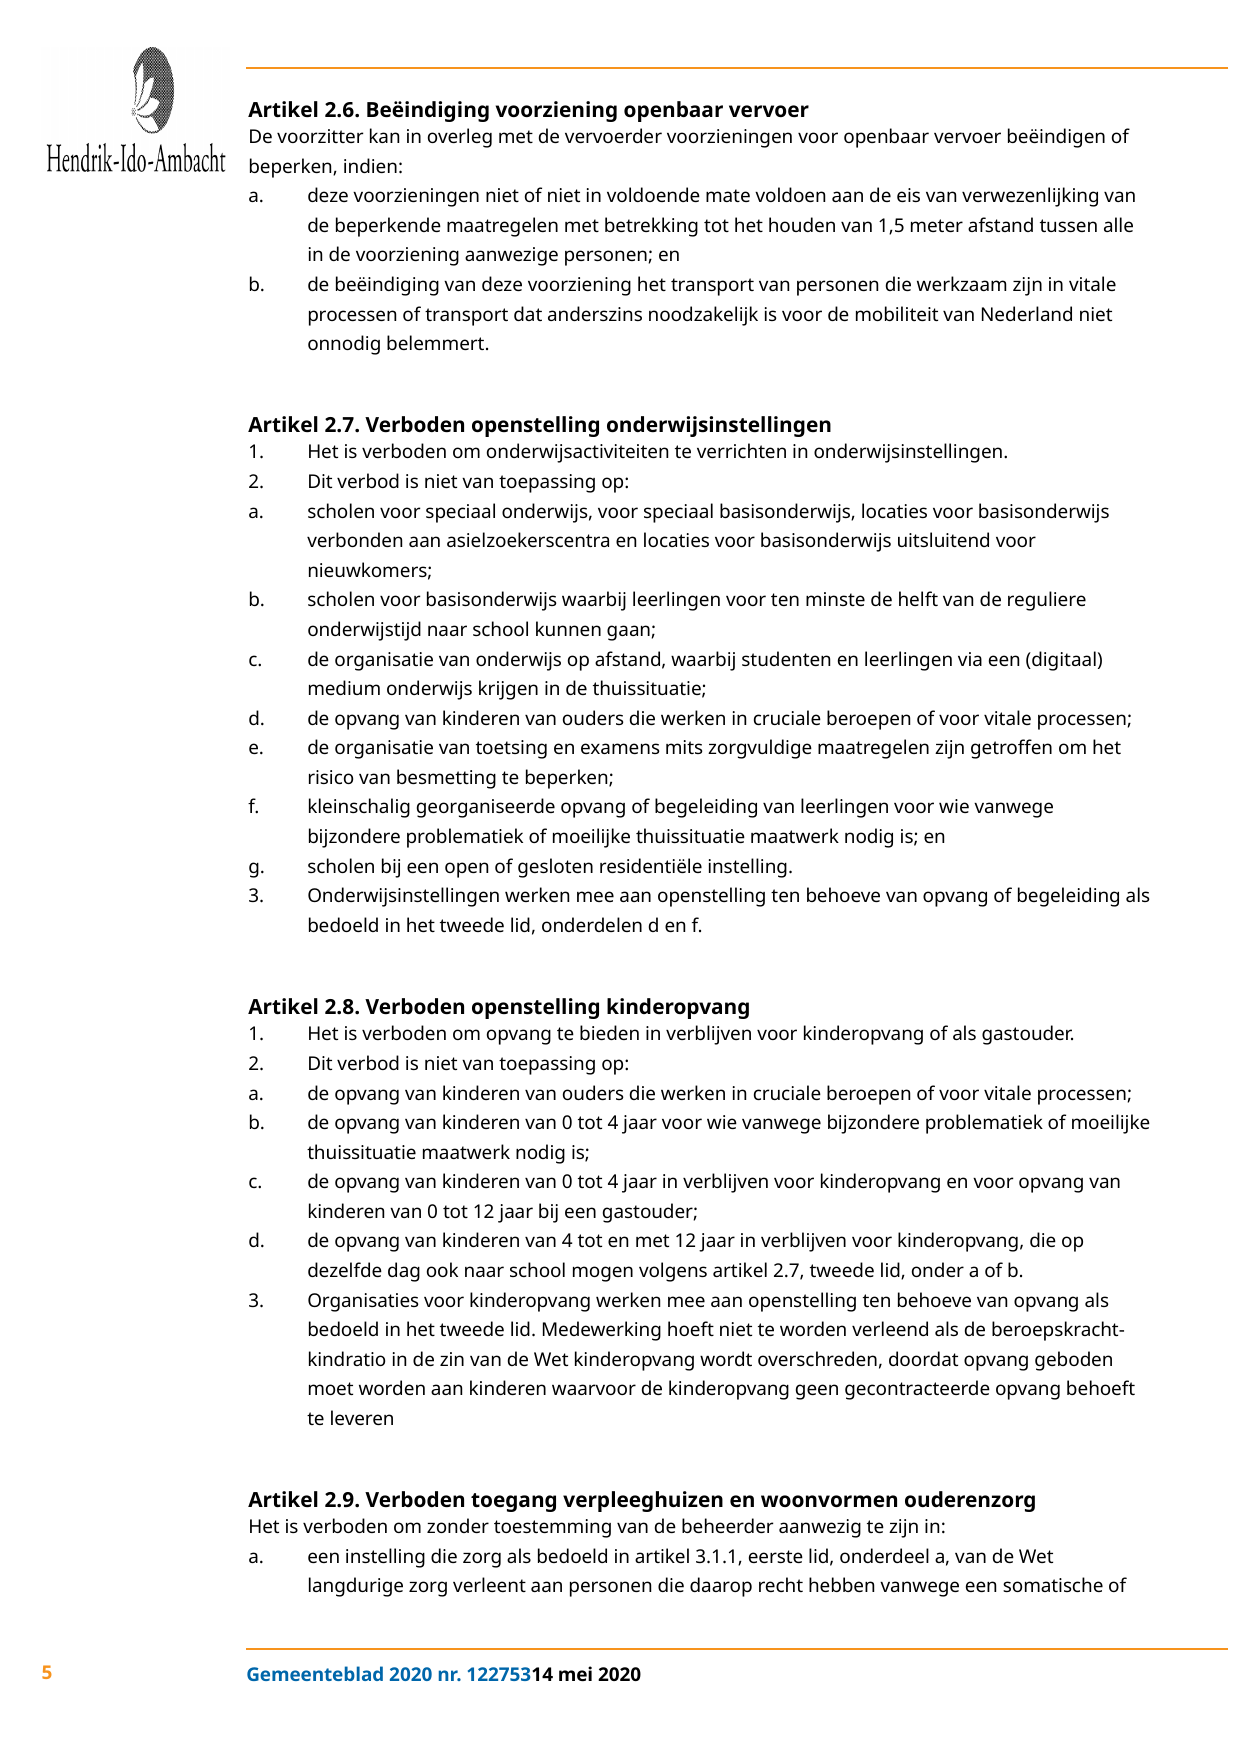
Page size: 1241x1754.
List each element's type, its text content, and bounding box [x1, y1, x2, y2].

text Artikel 2.8. Verboden openstelling kinderopvang [248, 992, 1152, 1021]
list deze voorzieningen niet of niet in voldoende mate voldoen aan de eis van verwezenlijking van de beperkende maatregelen met betrekking tot het houden van 1,5 meter afstand tussen alle in de voorziening aanwezige personen; en [248, 182, 1152, 267]
list scholen voor basisonderwijs waarbij leerlingen voor ten minste de helft van de reguliere onderwijstijd naar school kunnen gaan; [248, 587, 1152, 642]
list Dit verbod is niet van toepassing op: [248, 1050, 1152, 1076]
picture [41, 47, 231, 172]
list Het is verboden om onderwijsactiviteiten te verrichten in onderwijsinstellingen. [248, 439, 1152, 464]
list Het is verboden om opvang te bieden in verblijven voor kinderopvang of als gastouder. [248, 1021, 1152, 1046]
text Artikel 2.9. Verboden toegang verpleeghuizen en woonvormen ouderenzorg [248, 1485, 1152, 1513]
list de organisatie van onderwijs op afstand, waarbij studenten en leerlingen via een (digitaal) medium onderwijs krijgen in de thuissituatie; [248, 646, 1152, 701]
list de opvang van kinderen van 4 tot en met 12 jaar in verblijven voor kinderopvang, die op dezelfde dag ook naar school mogen volgens artikel 2.7, tweede lid, onder a of b. [248, 1228, 1152, 1283]
list Onderwijsinstellingen werken mee aan openstelling ten behoeve van opvang of begeleiding als bedoeld in het tweede lid, onderdelen d en f. [248, 882, 1152, 938]
list een instelling die zorg als bedoeld in artikel 3.1.1, eerste lid, onderdeel a, van de Wet langdurige zorg verleent aan personen die daarop recht hebben vanwege een somatische of [248, 1543, 1152, 1598]
text Artikel 2.6. Beëindiging voorziening openbaar vervoer [248, 95, 1152, 123]
list de opvang van kinderen van 0 tot 4 jaar in verblijven voor kinderopvang en voor opvang van kinderen van 0 tot 12 jaar bij een gastouder; [248, 1168, 1152, 1224]
list scholen bij een open of gesloten residentiële instelling. [248, 853, 1152, 879]
list de beëindiging van deze voorziening het transport van personen die werkzaam zijn in vitale processen of transport dat anderszins noodzakelijk is voor de mobiliteit van Nederland niet onnodig belemmert. [248, 271, 1152, 356]
list de opvang van kinderen van 0 tot 4 jaar voor wie vanwege bijzondere problematiek of moeilijke thuissituatie maatwerk nodig is; [248, 1109, 1152, 1164]
text De voorzitter kan in overleg met de vervoerder voorzieningen voor openbaar vervoer beëindigen of beperken, indien: [248, 123, 1152, 178]
list de opvang van kinderen van ouders die werken in cruciale beroepen of voor vitale processen; [248, 1080, 1152, 1105]
text Het is verboden om zonder toestemming van de beheerder aanwezig te zijn in: [248, 1513, 1152, 1539]
list kleinschalig georganiseerde opvang of begeleiding van leerlingen voor wie vanwege bijzondere problematiek of moeilijke thuissituatie maatwerk nodig is; en [248, 794, 1152, 849]
text Artikel 2.7. Verboden openstelling onderwijsinstellingen [248, 410, 1152, 439]
list de opvang van kinderen van ouders die werken in cruciale beroepen of voor vitale processen; [248, 705, 1152, 731]
list scholen voor speciaal onderwijs, voor speciaal basisonderwijs, locaties voor basisonderwijs verbonden aan asielzoekerscentra en locaties voor basisonderwijs uitsluitend voor nieuwkomers; [248, 498, 1152, 583]
list Organisaties voor kinderopvang werken mee aan openstelling ten behoeve van opvang als bedoeld in het tweede lid. Medewerking hoeft niet te worden verleend als de beroepskracht-kindratio in de zin van de Wet kinderopvang wordt overschreden, doordat opvang geboden moet worden aan kinderen waarvoor de kinderopvang geen gecontracteerde opvang behoeft te leveren [248, 1287, 1152, 1431]
list de organisatie van toetsing en examens mits zorgvuldige maatregelen zijn getroffen om het risico van besmetting te beperken; [248, 734, 1152, 790]
list Dit verbod is niet van toepassing op: [248, 468, 1152, 494]
